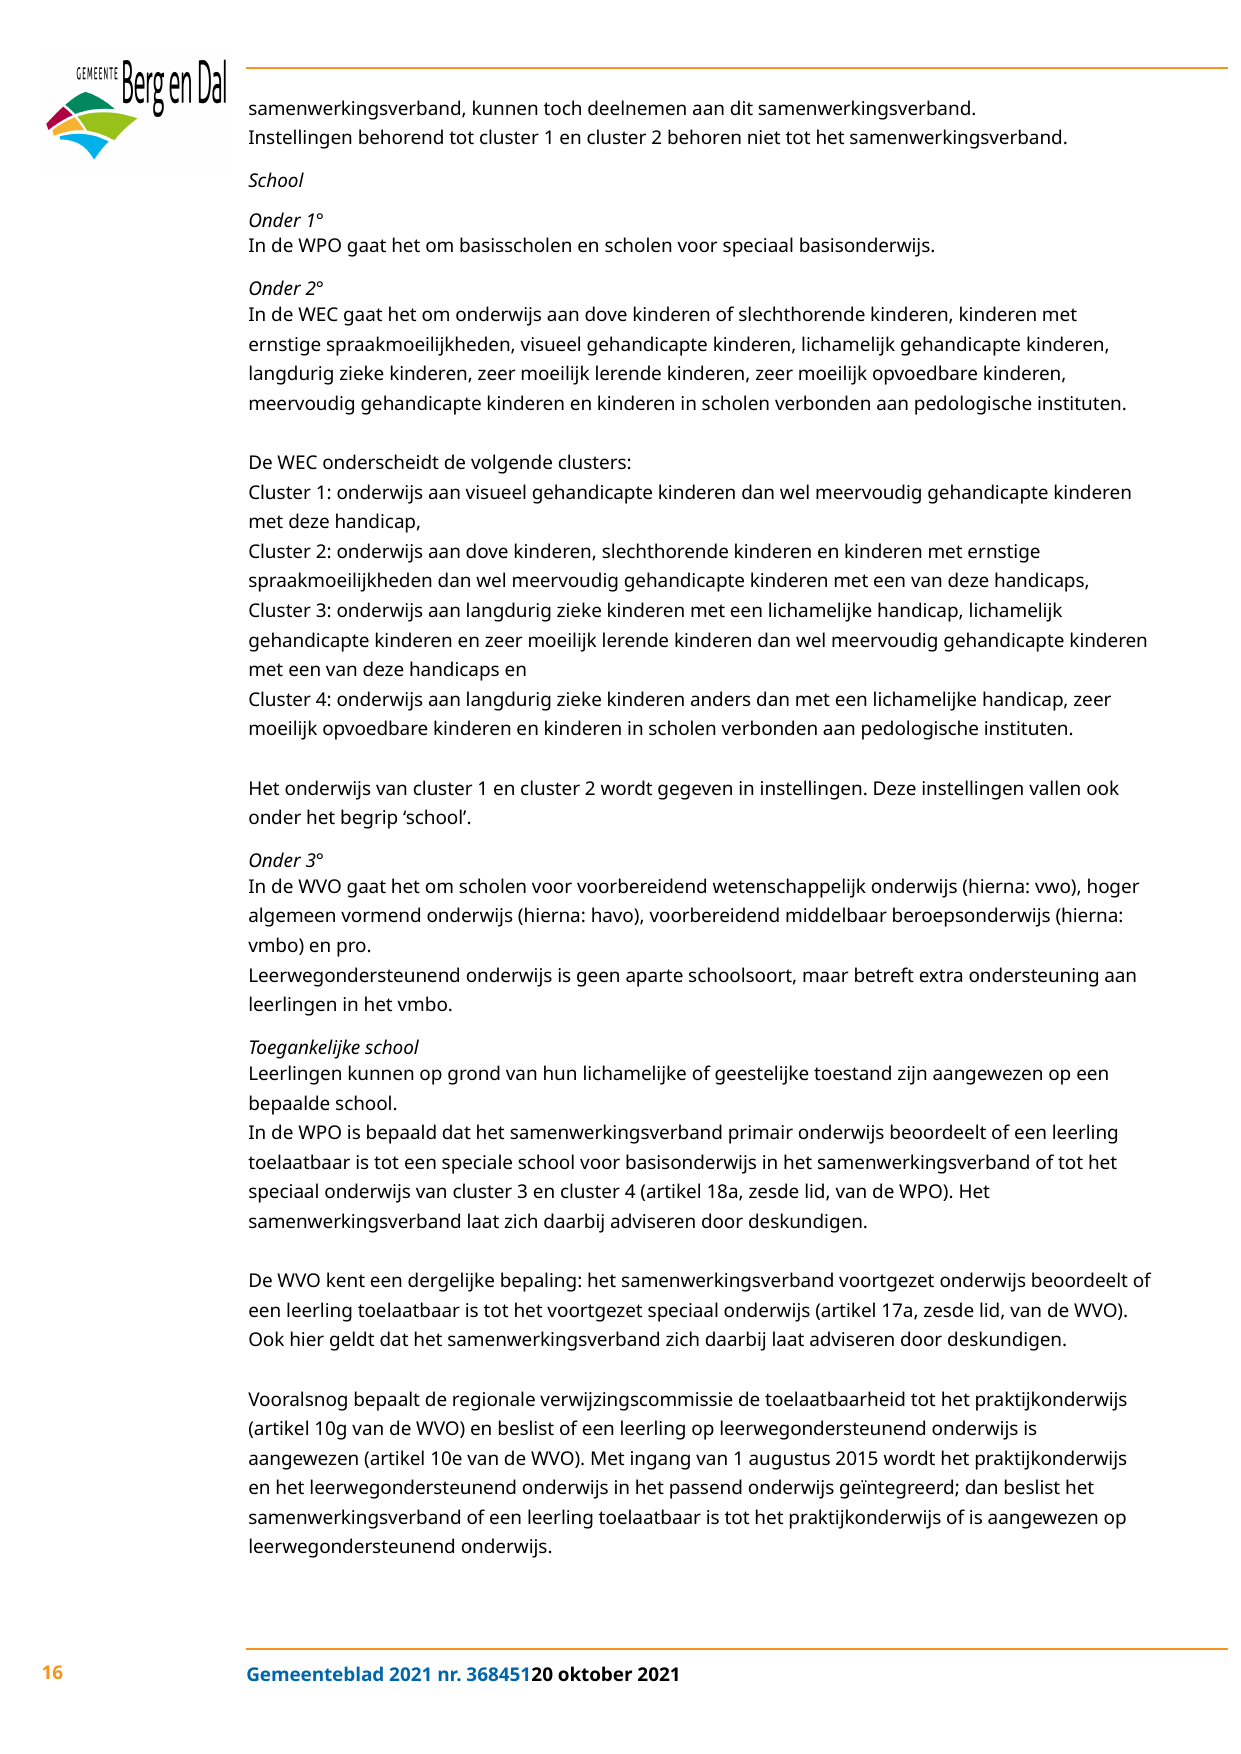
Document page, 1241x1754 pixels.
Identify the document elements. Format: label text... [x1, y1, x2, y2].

text Vooralsnog bepaalt de regionale verwijzingscommissie de toelaatbaarheid tot het praktijkonderwijs (artikel 10g van de WVO) en beslist of een leerling op leerwegondersteunend onderwijs is aangewezen (artikel 10e van de WVO). Met ingang van 1 augustus 2015 wordt het praktijkonderwijs en het leerwegondersteunend onderwijs in het passend onderwijs geïntegreerd; dan beslist het samenwerkingsverband of een leerling toelaatbaar is tot het praktijkonderwijs of is aangewezen op leerwegondersteunend onderwijs. [248, 1386, 1152, 1559]
text Cluster 2: onderwijs aan dove kinderen, slechthorende kinderen en kinderen met ernstige [248, 538, 1152, 564]
text Onder 2° [248, 276, 1152, 301]
text In de WPO is bepaald dat het samenwerkingsverband primair onderwijs beoordeelt of een leerling toelaatbaar is tot een speciale school voor basisonderwijs in het samenwerkingsverband of tot het speciaal onderwijs van cluster 3 en cluster 4 (artikel 18a, zesde lid, van de WPO). Het samenwerkingsverband laat zich daarbij adviseren door deskundigen. [248, 1119, 1152, 1234]
text Leerlingen kunnen op grond van hun lichamelijke of geestelijke toestand zijn aangewezen op een bepaalde school. [248, 1060, 1152, 1116]
text samenwerkingsverband, kunnen toch deelnemen aan dit samenwerkingsverband. [248, 95, 1152, 121]
text In de WEC gaat het om onderwijs aan dove kinderen of slechthorende kinderen, kinderen met ernstige spraakmoeilijkheden, visueel gehandicapte kinderen, lichamelijk gehandicapte kinderen, langdurig zieke kinderen, zeer moeilijk lerende kinderen, zeer moeilijk opvoedbare kinderen, meervoudig gehandicapte kinderen en kinderen in scholen verbonden aan pedologische instituten. [248, 301, 1152, 416]
text spraakmoeilijkheden dan wel meervoudig gehandicapte kinderen met een van deze handicaps, [248, 568, 1152, 593]
text Cluster 3: onderwijs aan langdurig zieke kinderen met een lichamelijke handicap, lichamelijk gehandicapte kinderen en zeer moeilijk lerende kinderen dan wel meervoudig gehandicapte kinderen met een van deze handicaps en [248, 597, 1152, 682]
text De WVO kent een dergelijke bepaling: het samenwerkingsverband voortgezet onderwijs beoordeelt of een leerling toelaatbaar is tot het voortgezet speciaal onderwijs (artikel 17a, zesde lid, van de WVO). Ook hier geldt dat het samenwerkingsverband zich daarbij laat adviseren door deskundigen. [248, 1267, 1152, 1352]
text Instellingen behorend tot cluster 1 en cluster 2 behoren niet tot het samenwerkingsverband. [248, 124, 1152, 150]
text Onder 1° [248, 207, 1152, 232]
text In de WPO gaat het om basisscholen en scholen voor speciaal basisonderwijs. [248, 232, 1152, 258]
text Cluster 4: onderwijs aan langdurig zieke kinderen anders dan met een lichamelijke handicap, zeer moeilijk opvoedbare kinderen en kinderen in scholen verbonden aan pedologische instituten. [248, 686, 1152, 741]
text Toegankelijke school [248, 1034, 1152, 1060]
text Onder 3° [248, 847, 1152, 873]
text Cluster 1: onderwijs aan visueel gehandicapte kinderen dan wel meervoudig gehandicapte kinderen met deze handicap, [248, 479, 1152, 534]
text De WEC onderscheidt de volgende clusters: [248, 449, 1152, 475]
text Leerwegondersteunend onderwijs is geen aparte schoolsoort, maar betreft extra ondersteuning aan leerlingen in het vmbo. [248, 962, 1152, 1017]
text Het onderwijs van cluster 1 en cluster 2 wordt gegeven in instellingen. Deze instellingen vallen ook onder het begrip ‘school’. [248, 775, 1152, 830]
text In de WVO gaat het om scholen voor voorbereidend wetenschappelijk onderwijs (hierna: vwo), hoger algemeen vormend onderwijs (hierna: havo), voorbereidend middelbaar beroepsonderwijs (hierna: vmbo) en pro. [248, 873, 1152, 958]
text School [248, 167, 1152, 193]
picture [41, 47, 231, 172]
